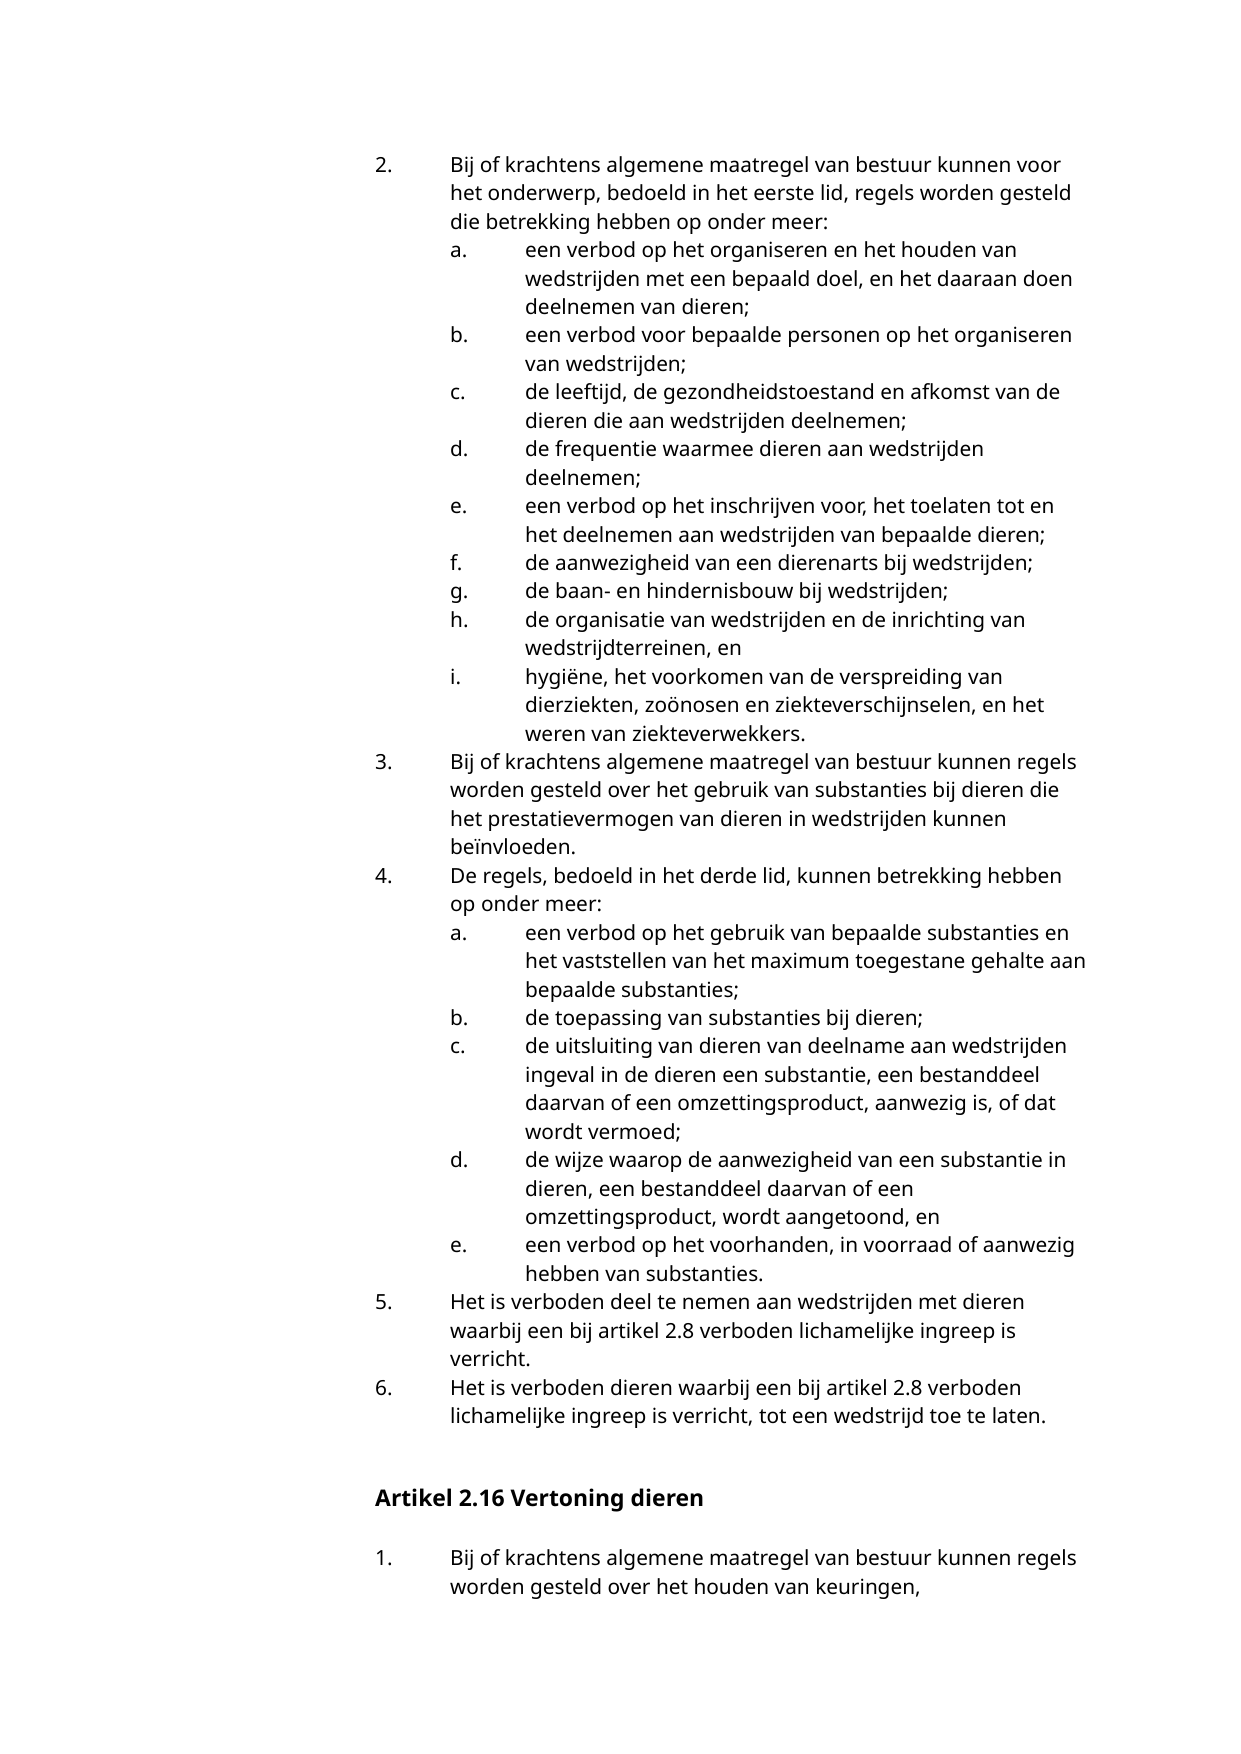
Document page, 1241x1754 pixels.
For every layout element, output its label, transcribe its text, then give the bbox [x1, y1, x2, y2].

list de wijze waarop de aanwezigheid van een substantie in dieren, een bestanddeel daarvan of een omzettingsproduct, wordt aangetoond, en [450, 1145, 1090, 1231]
subtitle Artikel 2.16 Vertoning dieren [375, 1482, 1090, 1513]
list de baan- en hindernisbouw bij wedstrijden; [450, 577, 1090, 605]
list De regels, bedoeld in het derde lid, kunnen betrekking hebben op onder meer: [375, 861, 1090, 918]
list een verbod op het voorhanden, in voorraad of aanwezig hebben van substanties. [450, 1231, 1090, 1287]
list de organisatie van wedstrijden en de inrichting van wedstrijdterreinen, en [450, 605, 1090, 662]
list de frequentie waarmee dieren aan wedstrijden deelnemen; [450, 434, 1090, 491]
list de aanwezigheid van een dierenarts bij wedstrijden; [450, 548, 1090, 577]
list de uitsluiting van dieren van deelname aan wedstrijden ingeval in de dieren een substantie, een bestanddeel daarvan of een omzettingsproduct, aanwezig is, of dat wordt vermoed; [450, 1032, 1090, 1145]
list een verbod op het gebruik van bepaalde substanties en het vaststellen van het maximum toegestane gehalte aan bepaalde substanties; [450, 918, 1090, 1003]
list hygiëne, het voorkomen van de verspreiding van dierziekten, zoönosen en ziekteverschijnselen, en het weren van ziekteverwekkers. [450, 662, 1090, 747]
list de leeftijd, de gezondheidstoestand en afkomst van de dieren die aan wedstrijden deelnemen; [450, 377, 1090, 434]
list Bij of krachtens algemene maatregel van bestuur kunnen voor het onderwerp, bedoeld in het eerste lid, regels worden gesteld die betrekking hebben op onder meer: [375, 150, 1090, 235]
list de toepassing van substanties bij dieren; [450, 1003, 1090, 1032]
list Het is verboden deel te nemen aan wedstrijden met dieren waarbij een bij artikel 2.8 verboden lichamelijke ingreep is verricht. [375, 1287, 1090, 1373]
list Bij of krachtens algemene maatregel van bestuur kunnen regels worden gesteld over het gebruik van substanties bij dieren die het prestatievermogen van dieren in wedstrijden kunnen beïnvloeden. [375, 747, 1090, 861]
list een verbod op het inschrijven voor, het toelaten tot en het deelnemen aan wedstrijden van bepaalde dieren; [450, 491, 1090, 548]
list Bij of krachtens algemene maatregel van bestuur kunnen regels worden gesteld over het houden van keuringen, [375, 1543, 1090, 1600]
list Het is verboden dieren waarbij een bij artikel 2.8 verboden lichamelijke ingreep is verricht, tot een wedstrijd toe te laten. [375, 1373, 1090, 1430]
list een verbod op het organiseren en het houden van wedstrijden met een bepaald doel, en het daaraan doen deelnemen van dieren; [450, 235, 1090, 321]
list een verbod voor bepaalde personen op het organiseren van wedstrijden; [450, 321, 1090, 377]
